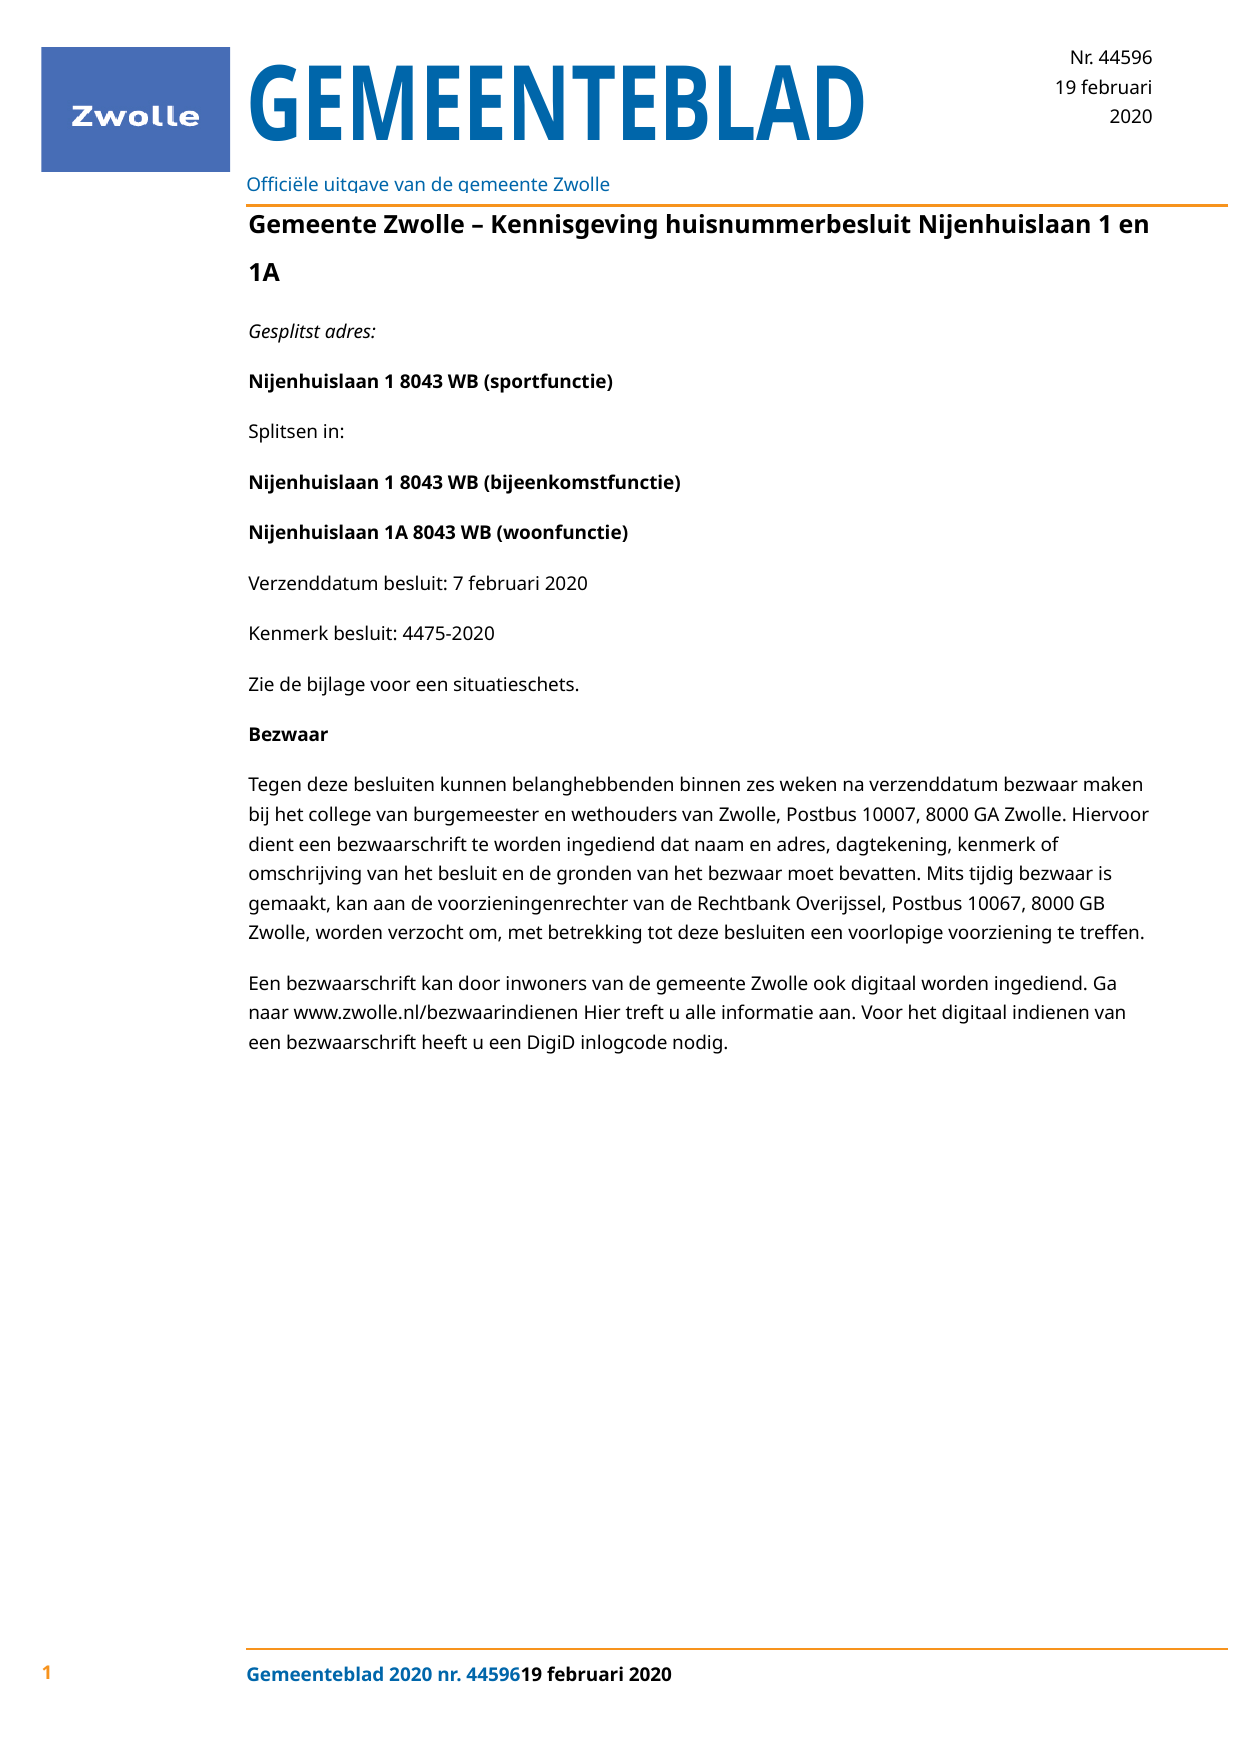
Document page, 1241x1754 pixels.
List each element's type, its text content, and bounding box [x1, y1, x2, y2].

text Bezwaar [248, 721, 1152, 747]
text Tegen deze besluiten kunnen belanghebbenden binnen zes weken na verzenddatum bezwaar maken bij het college van burgemeester en wethouders van Zwolle, Postbus 10007, 8000 GA Zwolle. Hiervoor dient een bezwaarschrift te worden ingediend dat naam en adres, dagtekening, kenmerk of omschrijving van het besluit en de gronden van het bezwaar moet bevatten. Mits tijdig bezwaar is gemaakt, kan aan de voorzieningenrechter van de Rechtbank Overijssel, Postbus 10067, 8000 GB Zwolle, worden verzocht om, met betrekking tot deze besluiten een voorlopige voorziening te treffen. [248, 772, 1152, 945]
text Nijenhuislaan 1 8043 WB (sportfunctie) [248, 368, 1152, 394]
picture [41, 47, 231, 172]
text Verzenddatum besluit: 7 februari 2020 [248, 570, 1152, 596]
text Kenmerk besluit: 4475-2020 [248, 620, 1152, 646]
text Splitsen in: [248, 419, 1152, 444]
text Een bezwaarschrift kan door inwoners van de gemeente Zwolle ook digitaal worden ingediend. Ga naar www.zwolle.nl/bezwaarindienen Hier treft u alle informatie aan. Voor het digitaal indienen van een bezwaarschrift heeft u een DigiD inlogcode nodig. [248, 970, 1152, 1055]
text Nijenhuislaan 1 8043 WB (bijeenkomstfunctie) [248, 469, 1152, 495]
text Zie de bijlage voor een situatieschets. [248, 671, 1152, 697]
text Nijenhuislaan 1A 8043 WB (woonfunctie) [248, 519, 1152, 545]
text Gemeente Zwolle – Kennisgeving huisnummerbesluit Nijenhuislaan 1 en 1A [248, 207, 1152, 288]
text Gesplitst adres: [248, 318, 1152, 344]
